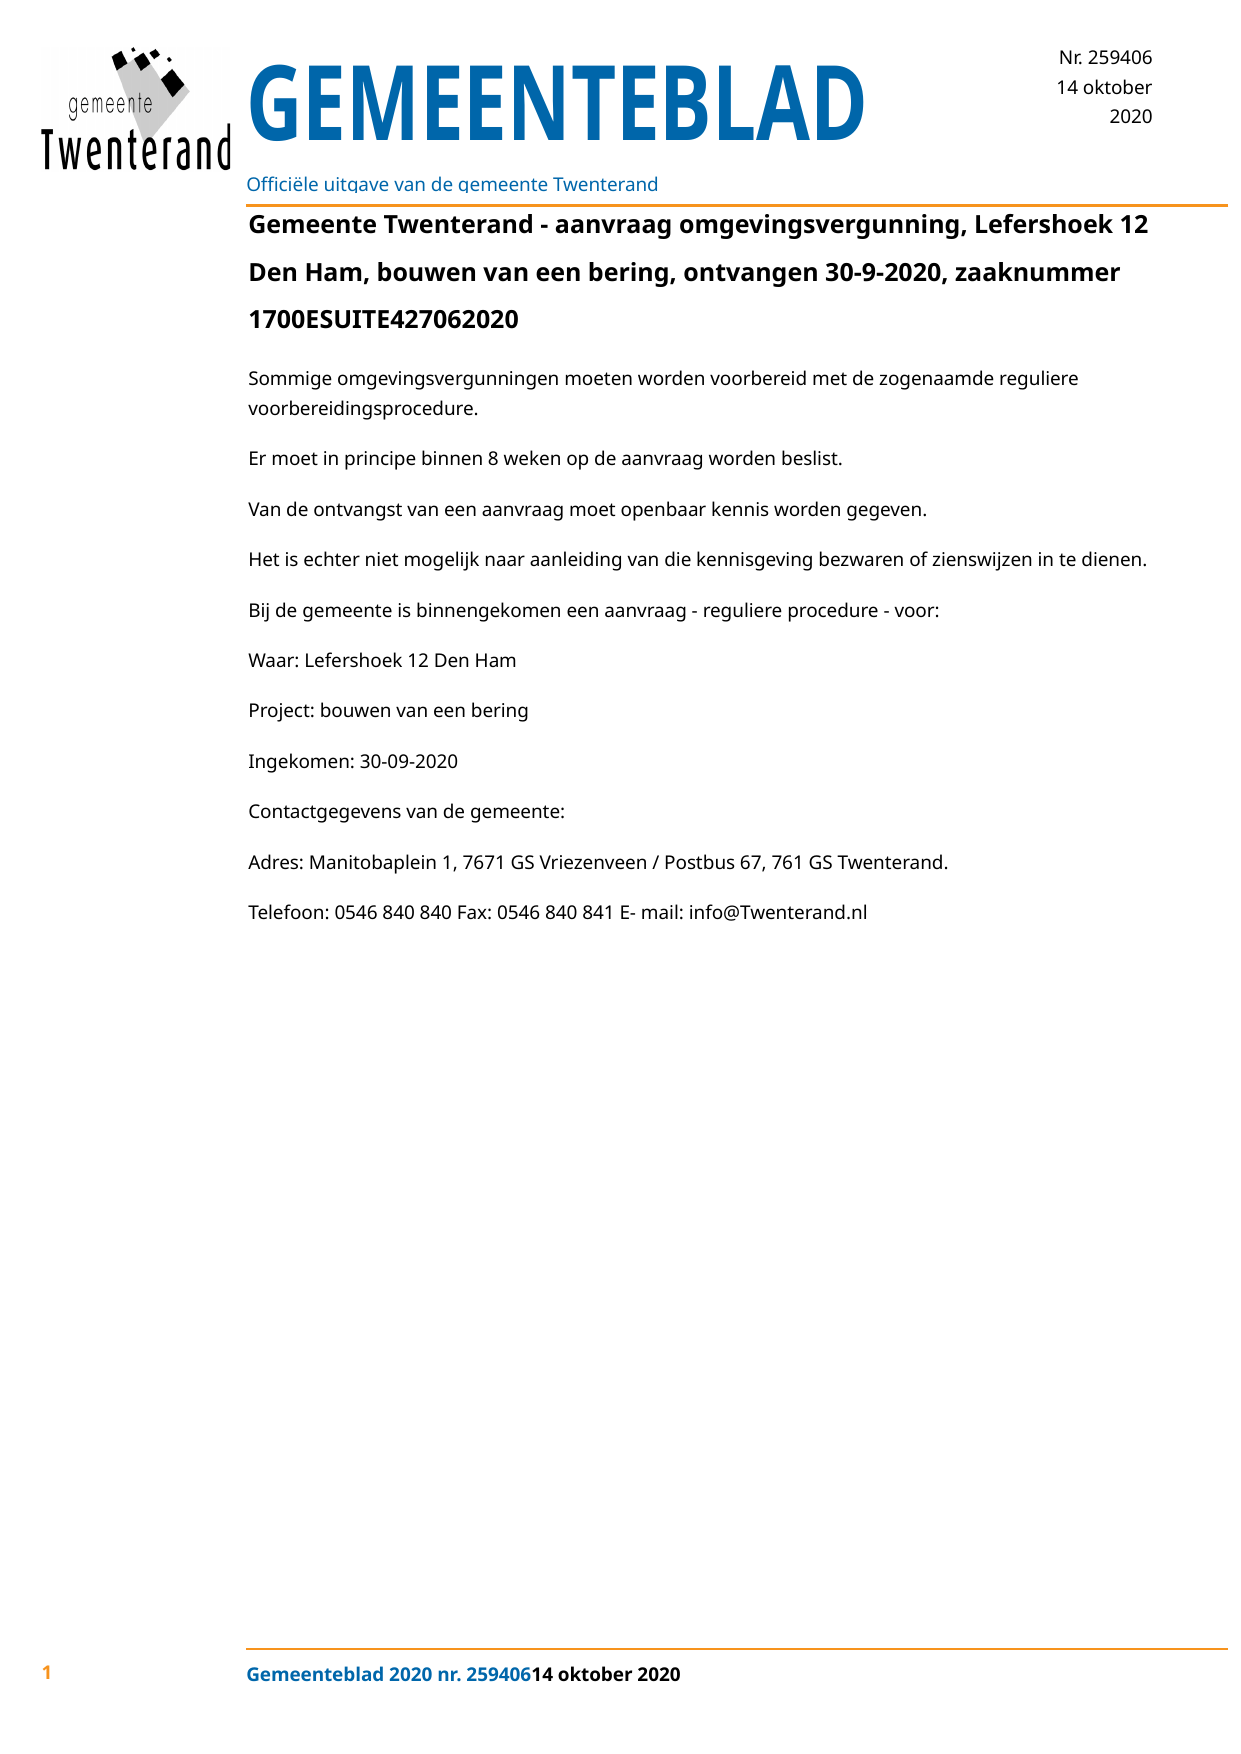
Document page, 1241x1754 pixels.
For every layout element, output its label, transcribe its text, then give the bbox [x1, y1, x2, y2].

text Sommige omgevingsvergunningen moeten worden voorbereid met de zogenaamde reguliere voorbereidingsprocedure. [248, 366, 1152, 421]
text Gemeente Twenterand - aanvraag omgevingsvergunning, Lefershoek 12 Den Ham, bouwen van een bering, ontvangen 30-9-2020, zaaknummer 1700ESUITE427062020 [248, 207, 1152, 336]
text Van de ontvangst van een aanvraag moet openbaar kennis worden gegeven. [248, 496, 1152, 522]
text Het is echter niet mogelijk naar aanleiding van die kennisgeving bezwaren of zienswijzen in te dienen. [248, 546, 1152, 572]
text Er moet in principe binnen 8 weken op de aanvraag worden beslist. [248, 446, 1152, 471]
text Ingekomen: 30-09-2020 [248, 748, 1152, 774]
text Contactgegevens van de gemeente: [248, 798, 1152, 824]
text Project: bouwen van een bering [248, 698, 1152, 723]
text Telefoon: 0546 840 840 Fax: 0546 840 841 E- mail: info@Twenterand.nl [248, 899, 1152, 925]
picture [41, 47, 231, 172]
text Bij de gemeente is binnengekomen een aanvraag - reguliere procedure - voor: [248, 597, 1152, 622]
text Waar: Lefershoek 12 Den Ham [248, 647, 1152, 673]
text Adres: Manitobaplein 1, 7671 GS Vriezenveen / Postbus 67, 761 GS Twenterand. [248, 849, 1152, 874]
